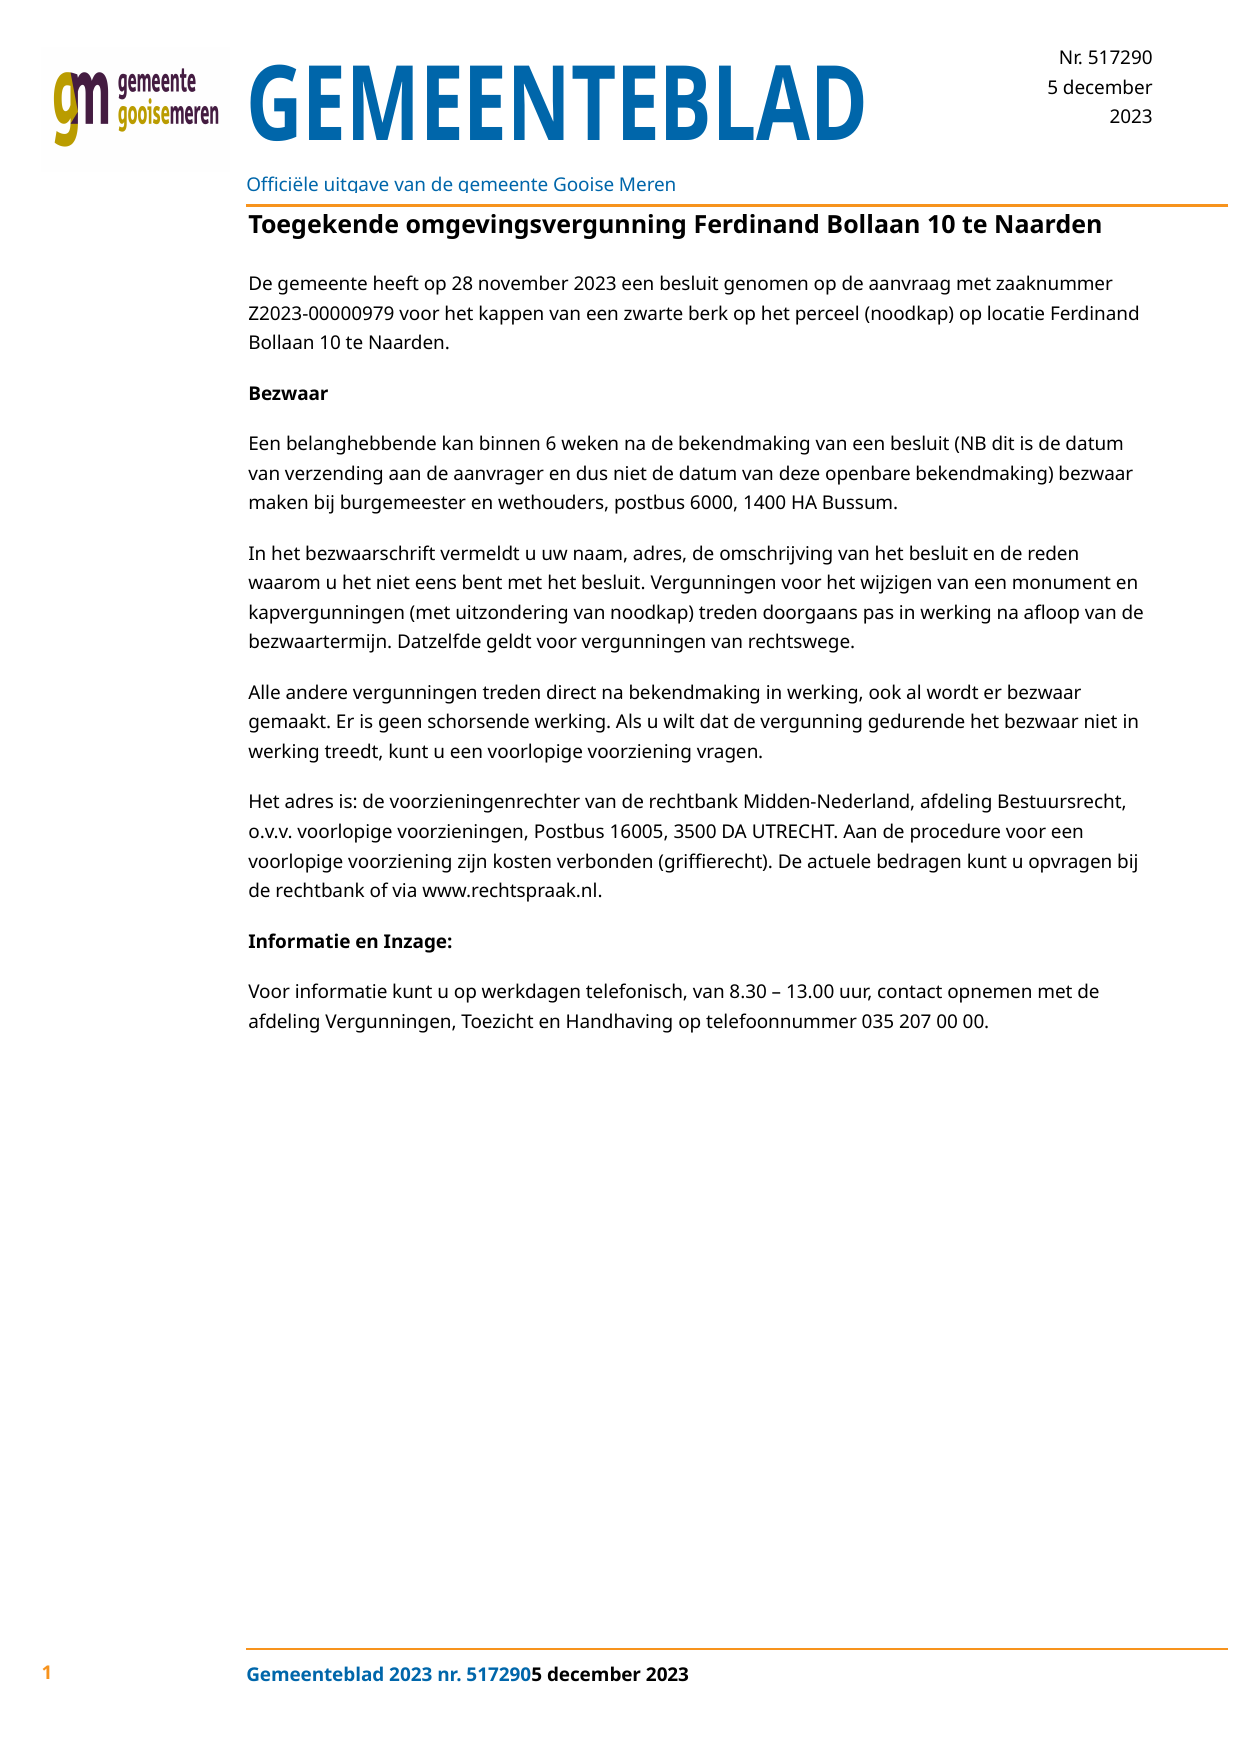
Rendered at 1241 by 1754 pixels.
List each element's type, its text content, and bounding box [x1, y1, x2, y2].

text Alle andere vergunningen treden direct na bekendmaking in werking, ook al wordt er bezwaar gemaakt. Er is geen schorsende werking. Als u wilt dat de vergunning gedurende het bezwaar niet in werking treedt, kunt u een voorlopige voorziening vragen. [248, 679, 1152, 764]
text Het adres is: de voorzieningenrechter van de rechtbank Midden-Nederland, afdeling Bestuursrecht, o.v.v. voorlopige voorzieningen, Postbus 16005, 3500 DA UTRECHT. Aan de procedure voor een voorlopige voorziening zijn kosten verbonden (griffierecht). De actuele bedragen kunt u opvragen bij de rechtbank of via www.rechtspraak.nl. [248, 789, 1152, 903]
text Voor informatie kunt u op werkdagen telefonisch, van 8.30 – 13.00 uur, contact opnemen met de afdeling Vergunningen, Toezicht en Handhaving op telefoonnummer 035 207 00 00. [248, 978, 1152, 1033]
text Bezwaar [248, 380, 1152, 406]
picture [41, 47, 231, 172]
text Een belanghebbende kan binnen 6 weken na de bekendmaking van een besluit (NB dit is de datum van verzending aan de aanvrager en dus niet de datum van deze openbare bekendmaking) bezwaar maken bij burgemeester en wethouders, postbus 6000, 1400 HA Bussum. [248, 430, 1152, 515]
text Informatie en Inzage: [248, 928, 1152, 953]
text In het bezwaarschrift vermeldt u uw naam, adres, de omschrijving van het besluit en de reden waarom u het niet eens bent met het besluit. Vergunningen voor het wijzigen van een monument en kapvergunningen (met uitzondering van noodkap) treden doorgaans pas in werking na afloop van de bezwaartermijn. Datzelfde geldt voor vergunningen van rechtswege. [248, 540, 1152, 654]
text Toegekende omgevingsvergunning Ferdinand Bollaan 10 te Naarden [248, 207, 1152, 241]
text De gemeente heeft op 28 november 2023 een besluit genomen op de aanvraag met zaaknummer Z2023-00000979 voor het kappen van een zwarte berk op het perceel (noodkap) op locatie Ferdinand Bollaan 10 te Naarden. [248, 270, 1152, 355]
